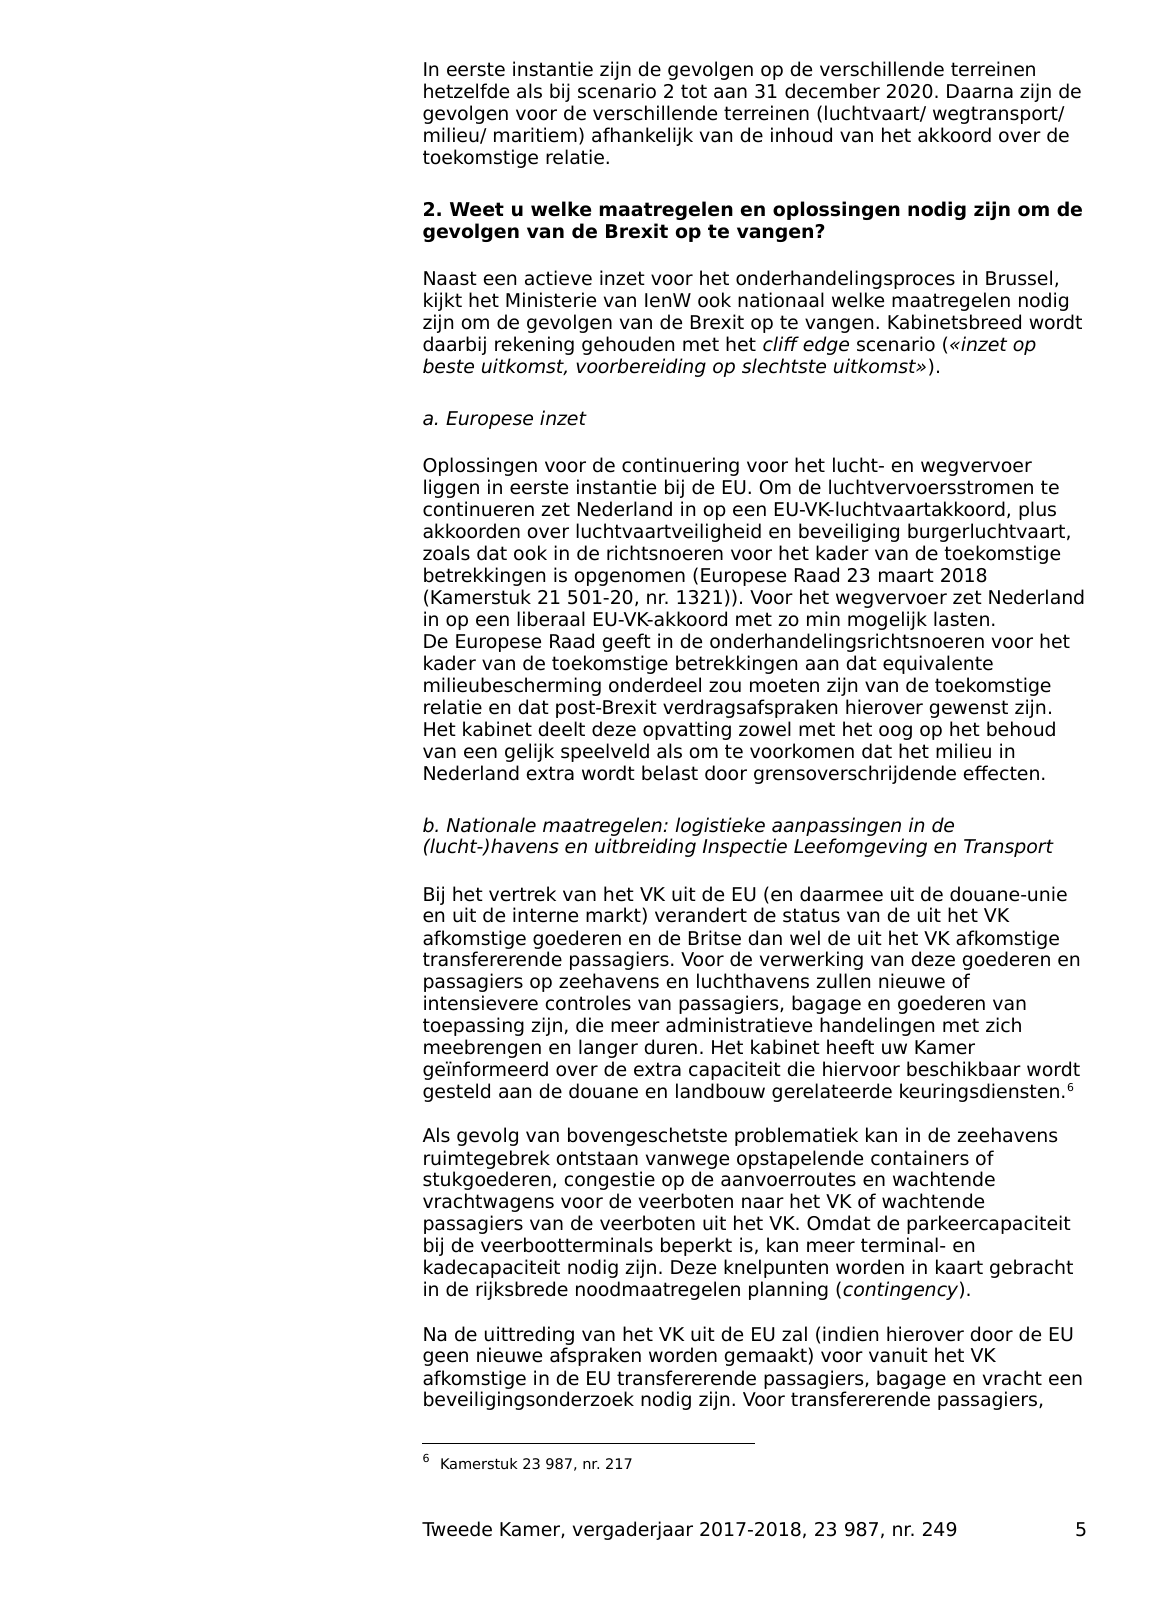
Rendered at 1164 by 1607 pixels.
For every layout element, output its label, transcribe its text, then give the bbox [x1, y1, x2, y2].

subtitle b. Nationale maatregelen: logistieke aanpassingen in de (lucht-)havens en uitbreiding Inspectie Leefomgeving en Transport [422, 814, 1087, 858]
text Kamerstuk 23 987, nr. 217 [422, 1452, 1087, 1474]
text Na de uittreding van het VK uit de EU zal (indien hierover door de EU geen nieuwe afspraken worden gemaakt) voor vanuit het VK afkomstige in de EU transfererende passagiers, bagage en vracht een beveiligingsonderzoek nodig zijn. Voor transfererende passagiers, [422, 1323, 1087, 1411]
text Naast een actieve inzet voor het onderhandelingsproces in Brussel, kijkt het Ministerie van IenW ook nationaal welke maatregelen nodig zijn om de gevolgen van de Brexit op te vangen. Kabinetsbreed wordt daarbij rekening gehouden met het cliff edge scenario («inzet op beste uitkomst, voorbereiding op slechtste uitkomst»). [422, 268, 1087, 378]
text De Europese Raad geeft in de onderhandelingsrichtsnoeren voor het kader van de toekomstige betrekkingen aan dat equivalente milieubescherming onderdeel zou moeten zijn van de toekomstige relatie en dat post-Brexit verdragsafspraken hierover gewenst zijn. Het kabinet deelt deze opvatting zowel met het oog op het behoud van een gelijk speelveld als om te voorkomen dat het milieu in Nederland extra wordt belast door grensoverschrijdende effecten. [422, 631, 1087, 784]
text Oplossingen voor de continuering voor het lucht- en wegvervoer liggen in eerste instantie bij de EU. Om de luchtvervoersstromen te continueren zet Nederland in op een EU-VK-luchtvaartakkoord, plus akkoorden over luchtvaartveiligheid en beveiliging burgerluchtvaart, zoals dat ook in de richtsnoeren voor het kader van de toekomstige betrekkingen is opgenomen (Europese Raad 23 maart 2018 (Kamerstuk 21 501-20, nr. 1321)). Voor het wegvervoer zet Nederland in op een liberaal EU-VK-akkoord met zo min mogelijk lasten. [422, 455, 1087, 631]
text In eerste instantie zijn de gevolgen op de verschillende terreinen hetzelfde als bij scenario 2 tot aan 31 december 2020. Daarna zijn de gevolgen voor de verschillende terreinen (luchtvaart/ wegtransport/ milieu/ maritiem) afhankelijk van de inhoud van het akkoord over de toekomstige relatie. [422, 59, 1087, 169]
subtitle a. Europese inzet [422, 408, 1087, 430]
text Als gevolg van bovengeschetste problematiek kan in de zeehavens ruimtegebrek ontstaan vanwege opstapelende containers of stukgoederen, congestie op de aanvoerroutes en wachtende vrachtwagens voor de veerboten naar het VK of wachtende passagiers van de veerboten uit het VK. Omdat de parkeercapaciteit bij de veerbootterminals beperkt is, kan meer terminal- en kadecapaciteit nodig zijn. Deze knelpunten worden in kaart gebracht in de rijksbrede noodmaatregelen planning (contingency). [422, 1125, 1087, 1301]
text Bij het vertrek van het VK uit de EU (en daarmee uit de douane-unie en uit de interne markt) verandert de status van de uit het VK afkomstige goederen en de Britse dan wel de uit het VK afkomstige transfererende passagiers. Voor de verwerking van deze goederen en passagiers op zeehavens en luchthavens zullen nieuwe of intensievere controles van passagiers, bagage en goederen van toepassing zijn, die meer administratieve handelingen met zich meebrengen en langer duren. Het kabinet heeft uw Kamer geïnformeerd over de extra capaciteit die hiervoor beschikbaar wordt gesteld aan de douane en landbouw gerelateerde keuringsdiensten. [422, 883, 1087, 1103]
subtitle 2. Weet u welke maatregelen en oplossingen nodig zijn om de gevolgen van de Brexit op te vangen? [422, 199, 1087, 243]
